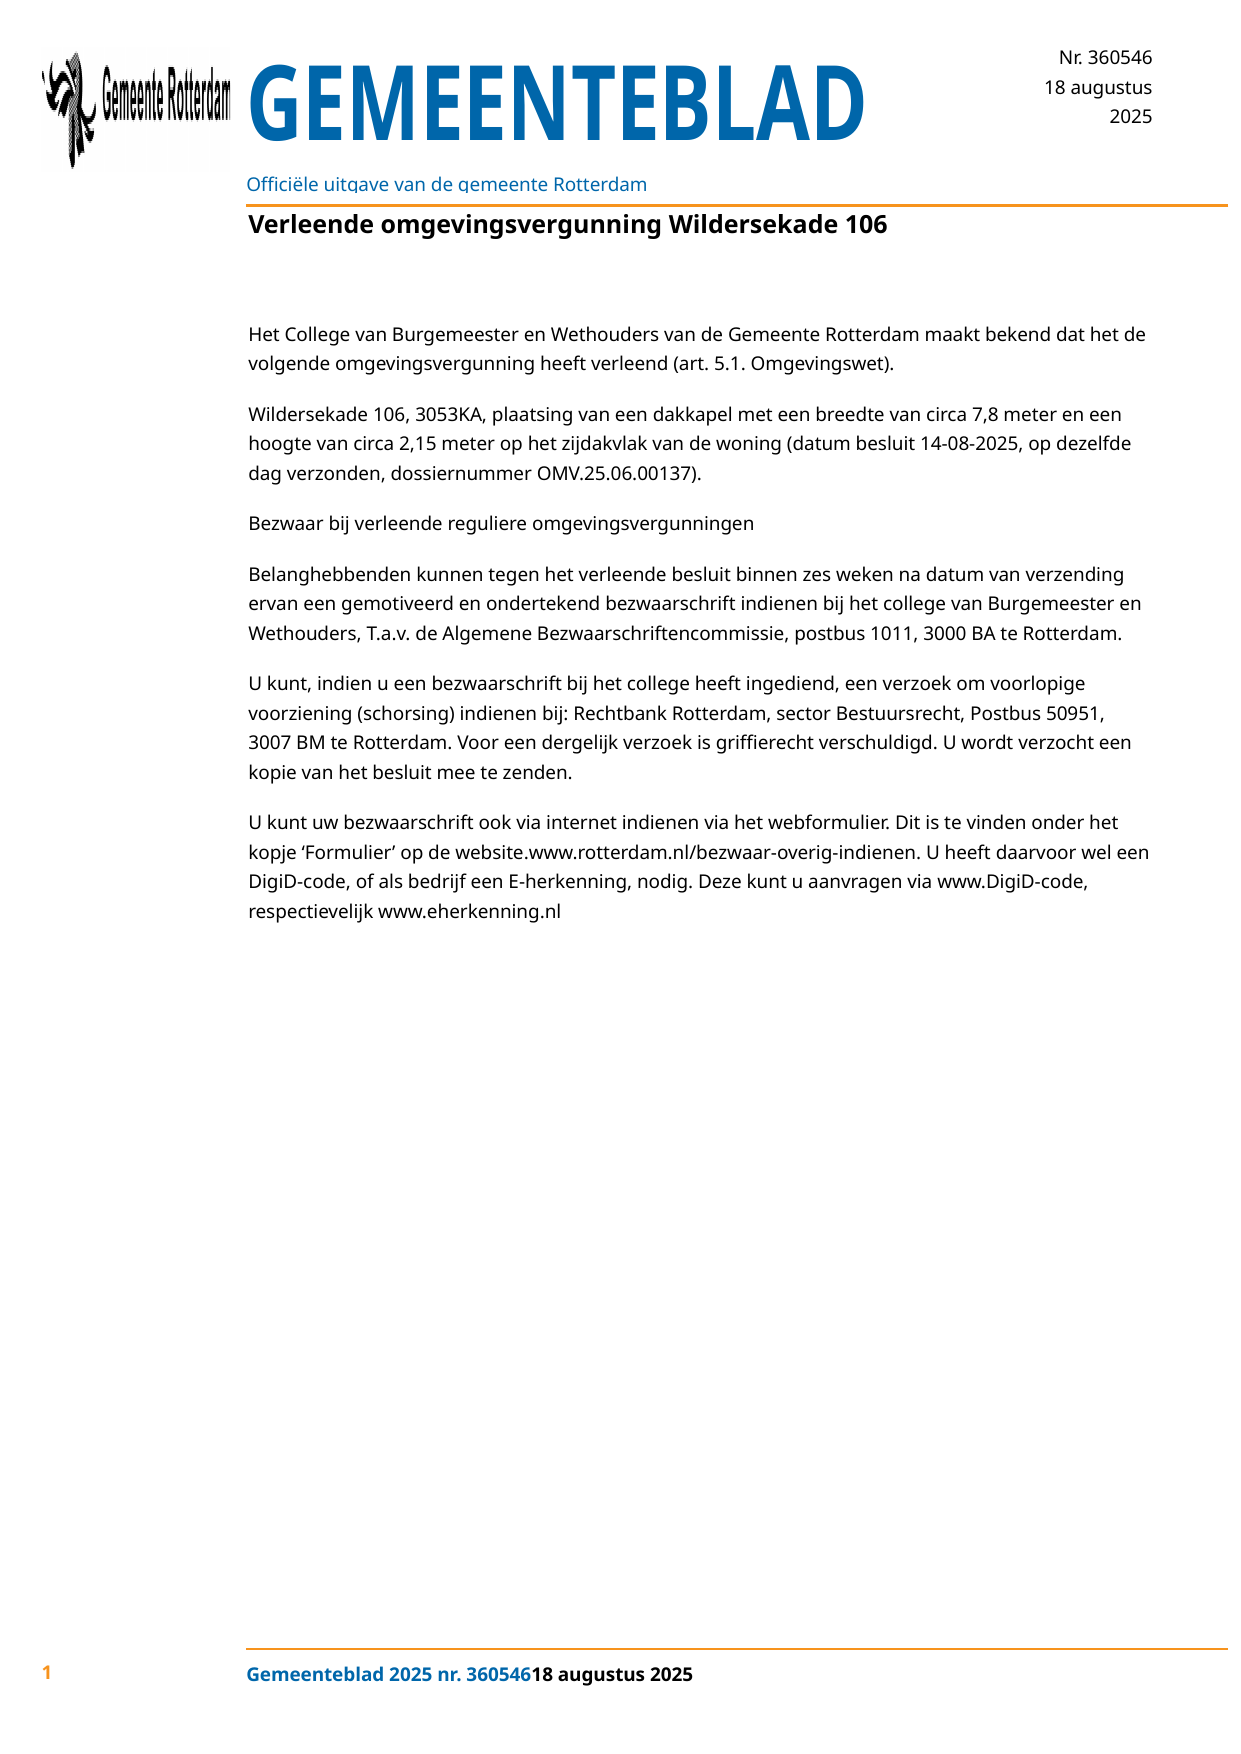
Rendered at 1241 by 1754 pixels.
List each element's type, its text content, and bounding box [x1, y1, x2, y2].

text Wildersekade 106, 3053KA, plaatsing van een dakkapel met een breedte van circa 7,8 meter en een hoogte van circa 2,15 meter op het zijdakvlak van de woning (datum besluit 14-08-2025, op dezelfde dag verzonden, dossiernummer OMV.25.06.00137). [248, 401, 1152, 486]
text U kunt uw bezwaarschrift ook via internet indienen via het webformulier. Dit is te vinden onder het kopje ‘Formulier’ op de website.www.rotterdam.nl/bezwaar-overig-indienen. U heeft daarvoor wel een DigiD-code, of als bedrijf een E-herkenning, nodig. Deze kunt u aanvragen via www.DigiD-code, respectievelijk www.eherkenning.nl [248, 809, 1152, 924]
text Het College van Burgemeester en Wethouders van de Gemeente Rotterdam maakt bekend dat het de volgende omgevingsvergunning heeft verleend (art. 5.1. Omgevingswet). [248, 321, 1152, 376]
text Verleende omgevingsvergunning Wildersekade 106 [248, 207, 1152, 241]
picture [41, 47, 231, 172]
text U kunt, indien u een bezwaarschrift bij het college heeft ingediend, een verzoek om voorlopige voorziening (schorsing) indienen bij: Rechtbank Rotterdam, sector Bestuursrecht, Postbus 50951, 3007 BM te Rotterdam. Voor een dergelijk verzoek is griffierecht verschuldigd. U wordt verzocht een kopie van het besluit mee te zenden. [248, 670, 1152, 785]
text Belanghebbenden kunnen tegen het verleende besluit binnen zes weken na datum van verzending ervan een gemotiveerd en ondertekend bezwaarschrift indienen bij het college van Burgemeester en Wethouders, T.a.v. de Algemene Bezwaarschriftencommissie, postbus 1011, 3000 BA te Rotterdam. [248, 561, 1152, 646]
text Bezwaar bij verleende reguliere omgevingsvergunningen [248, 510, 1152, 536]
